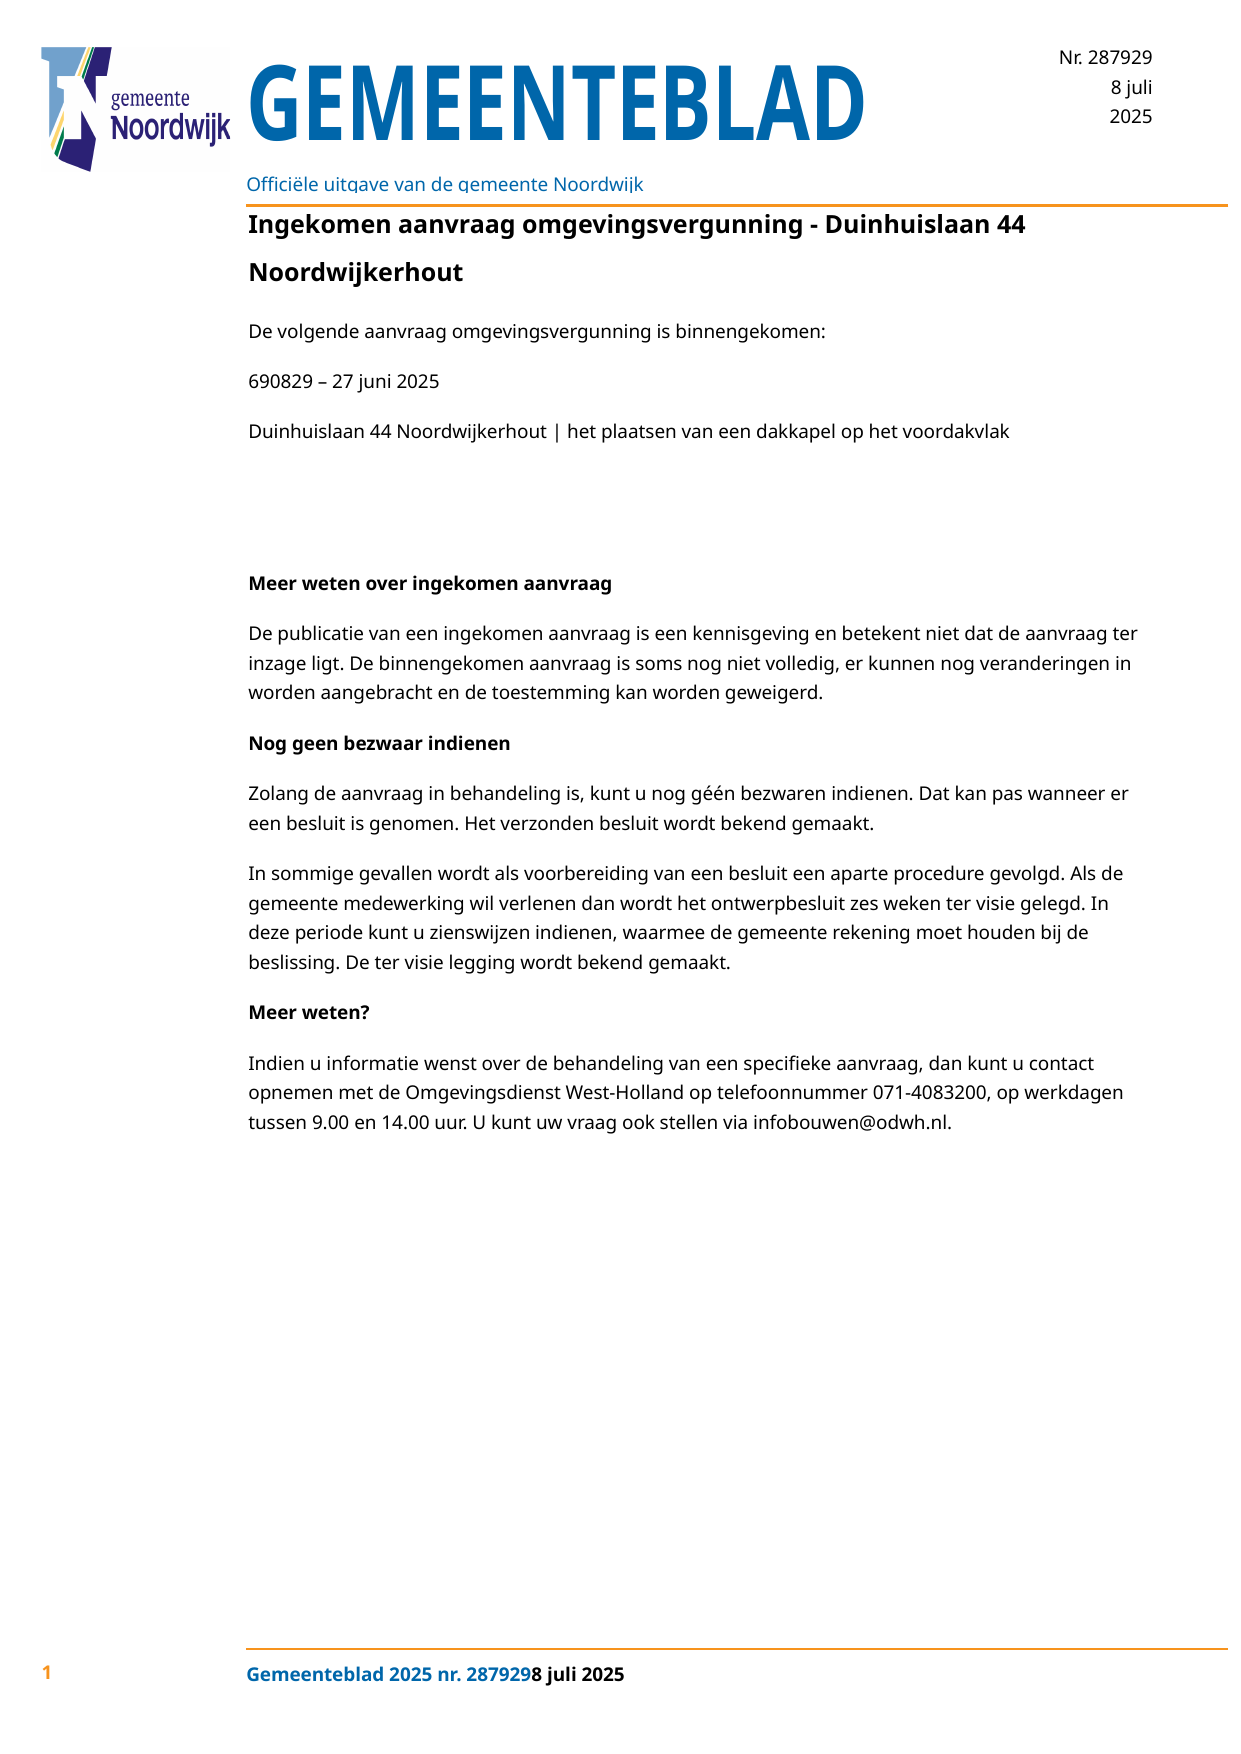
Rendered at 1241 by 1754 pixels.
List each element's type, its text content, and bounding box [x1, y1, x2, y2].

text De publicatie van een ingekomen aanvraag is een kennisgeving en betekent niet dat de aanvraag ter inzage ligt. De binnengekomen aanvraag is soms nog niet volledig, er kunnen nog veranderingen in worden aangebracht en de toestemming kan worden geweigerd. [248, 620, 1152, 705]
text Meer weten? [248, 999, 1152, 1025]
text De volgende aanvraag omgevingsvergunning is binnengekomen: [248, 318, 1152, 344]
text Duinhuislaan 44 Noordwijkerhout | het plaatsen van een dakkapel op het voordakvlak [248, 419, 1152, 444]
text Nog geen bezwaar indienen [248, 730, 1152, 756]
picture [41, 47, 231, 172]
text In sommige gevallen wordt als voorbereiding van een besluit een aparte procedure gevolgd. Als de gemeente medewerking wil verlenen dan wordt het ontwerpbesluit zes weken ter visie gelegd. In deze periode kunt u zienswijzen indienen, waarmee de gemeente rekening moet houden bij de beslissing. De ter visie legging wordt bekend gemaakt. [248, 860, 1152, 975]
text Zolang de aanvraag in behandeling is, kunt u nog géén bezwaren indienen. Dat kan pas wanneer er een besluit is genomen. Het verzonden besluit wordt bekend gemaakt. [248, 780, 1152, 836]
text Indien u informatie wenst over de behandeling van een specifieke aanvraag, dan kunt u contact opnemen met de Omgevingsdienst West-Holland op telefoonnummer 071-4083200, op werkdagen tussen 9.00 en 14.00 uur. U kunt uw vraag ook stellen via infobouwen@odwh.nl. [248, 1050, 1152, 1135]
text Meer weten over ingekomen aanvraag [248, 570, 1152, 596]
text 690829 – 27 juni 2025 [248, 368, 1152, 394]
text Ingekomen aanvraag omgevingsvergunning - Duinhuislaan 44 Noordwijkerhout [248, 207, 1152, 288]
